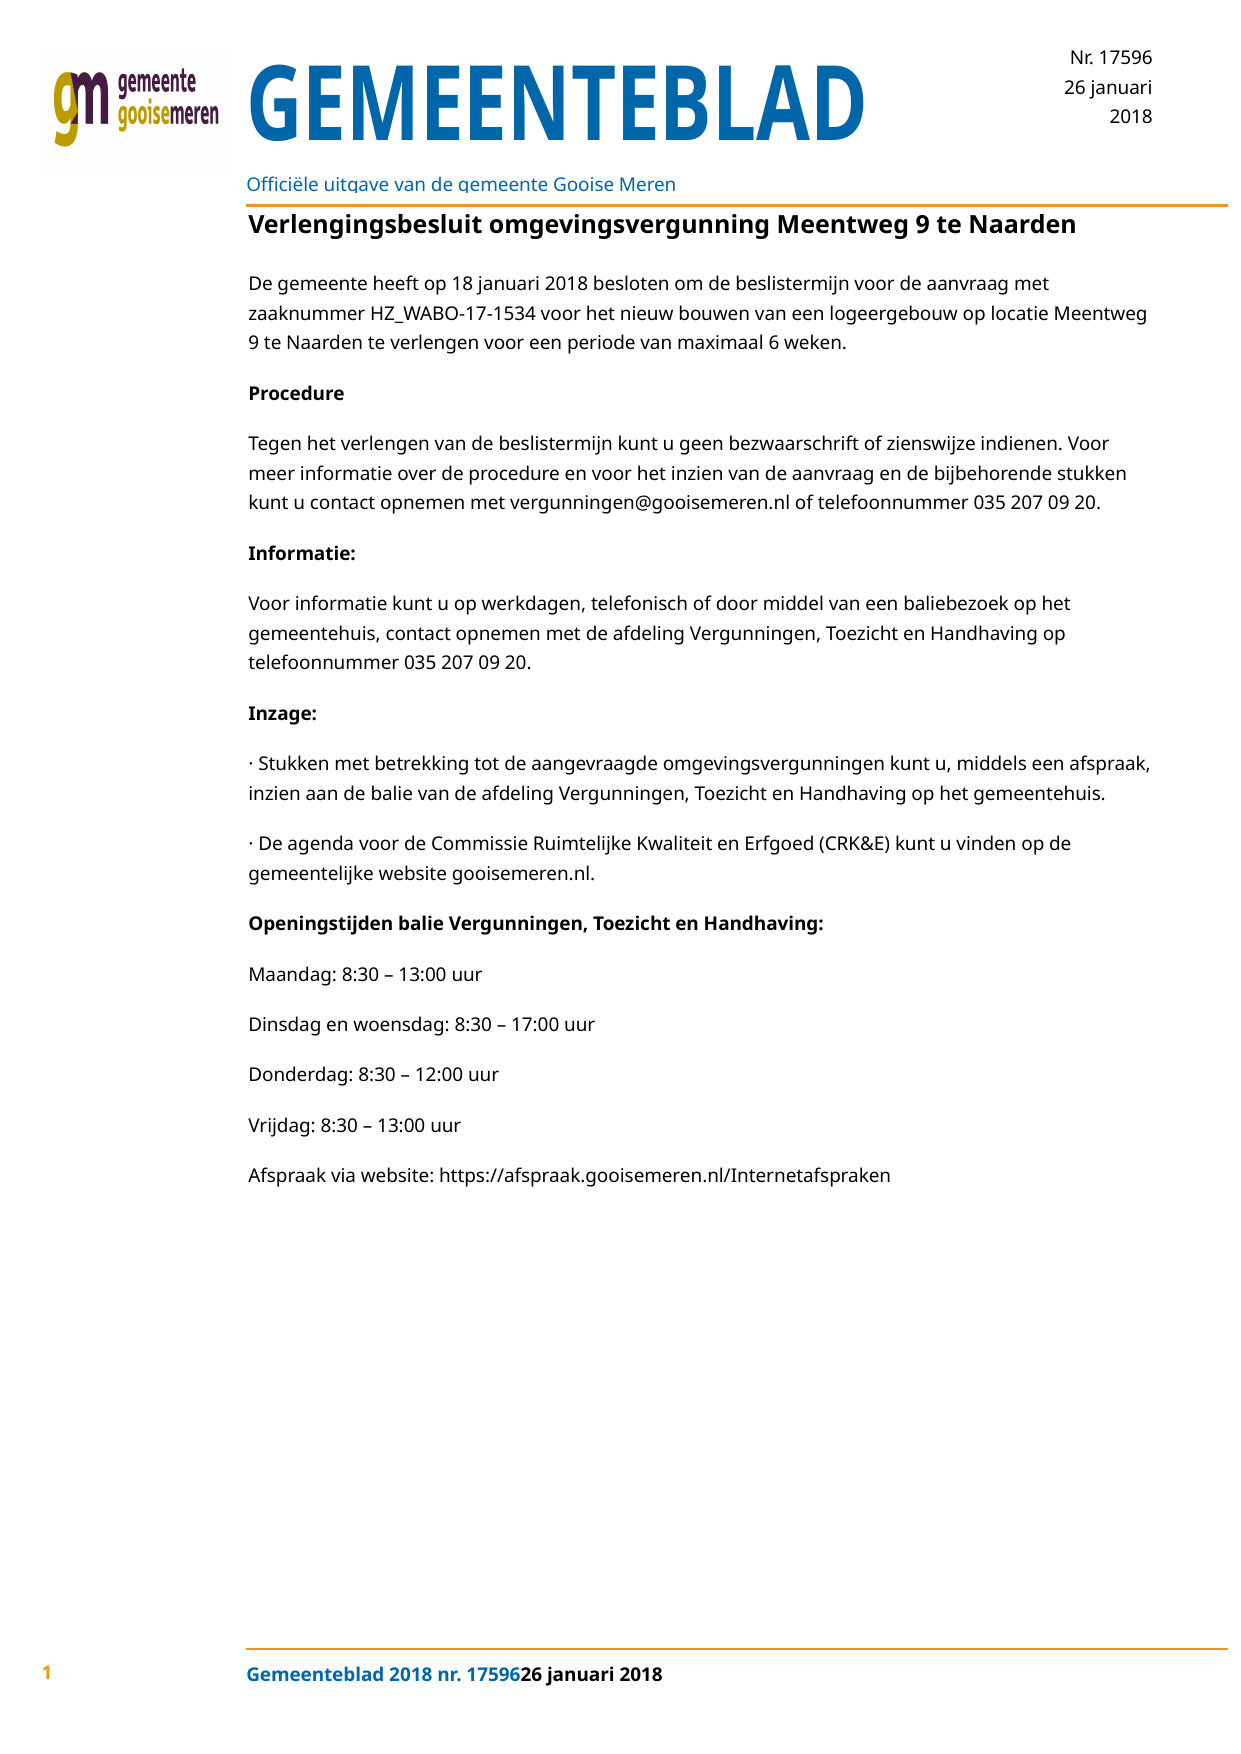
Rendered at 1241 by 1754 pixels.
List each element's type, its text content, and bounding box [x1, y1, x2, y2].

text Verlengingsbesluit omgevingsvergunning Meentweg 9 te Naarden [248, 207, 1152, 241]
text · De agenda voor de Commissie Ruimtelijke Kwaliteit en Erfgoed (CRK&E) kunt u vinden op de gemeentelijke website gooisemeren.nl. [248, 830, 1152, 886]
text Tegen het verlengen van de beslistermijn kunt u geen bezwaarschrift of zienswijze indienen. Voor meer informatie over de procedure en voor het inzien van de aanvraag en de bijbehorende stukken kunt u contact opnemen met vergunningen@gooisemeren.nl of telefoonnummer 035 207 09 20. [248, 430, 1152, 515]
text Informatie: [248, 540, 1152, 566]
text · Stukken met betrekking tot de aangevraagde omgevingsvergunningen kunt u, middels een afspraak, inzien aan de balie van de afdeling Vergunningen, Toezicht en Handhaving op het gemeentehuis. [248, 750, 1152, 806]
text Vrijdag: 8:30 – 13:00 uur [248, 1112, 1152, 1138]
text Openingstijden balie Vergunningen, Toezicht en Handhaving: [248, 910, 1152, 936]
text Donderdag: 8:30 – 12:00 uur [248, 1062, 1152, 1087]
text Dinsdag en woensdag: 8:30 – 17:00 uur [248, 1011, 1152, 1037]
picture [41, 47, 231, 172]
text Voor informatie kunt u op werkdagen, telefonisch of door middel van een baliebezoek op het gemeentehuis, contact opnemen met de afdeling Vergunningen, Toezicht en Handhaving op telefoonnummer 035 207 09 20. [248, 590, 1152, 675]
text Procedure [248, 380, 1152, 406]
text Afspraak via website: https://afspraak.gooisemeren.nl/Internetafspraken [248, 1162, 1152, 1188]
text De gemeente heeft op 18 januari 2018 besloten om de beslistermijn voor de aanvraag met zaaknummer HZ_WABO-17-1534 voor het nieuw bouwen van een logeergebouw op locatie Meentweg 9 te Naarden te verlengen voor een periode van maximaal 6 weken. [248, 270, 1152, 355]
text Inzage: [248, 700, 1152, 726]
text Maandag: 8:30 – 13:00 uur [248, 961, 1152, 986]
